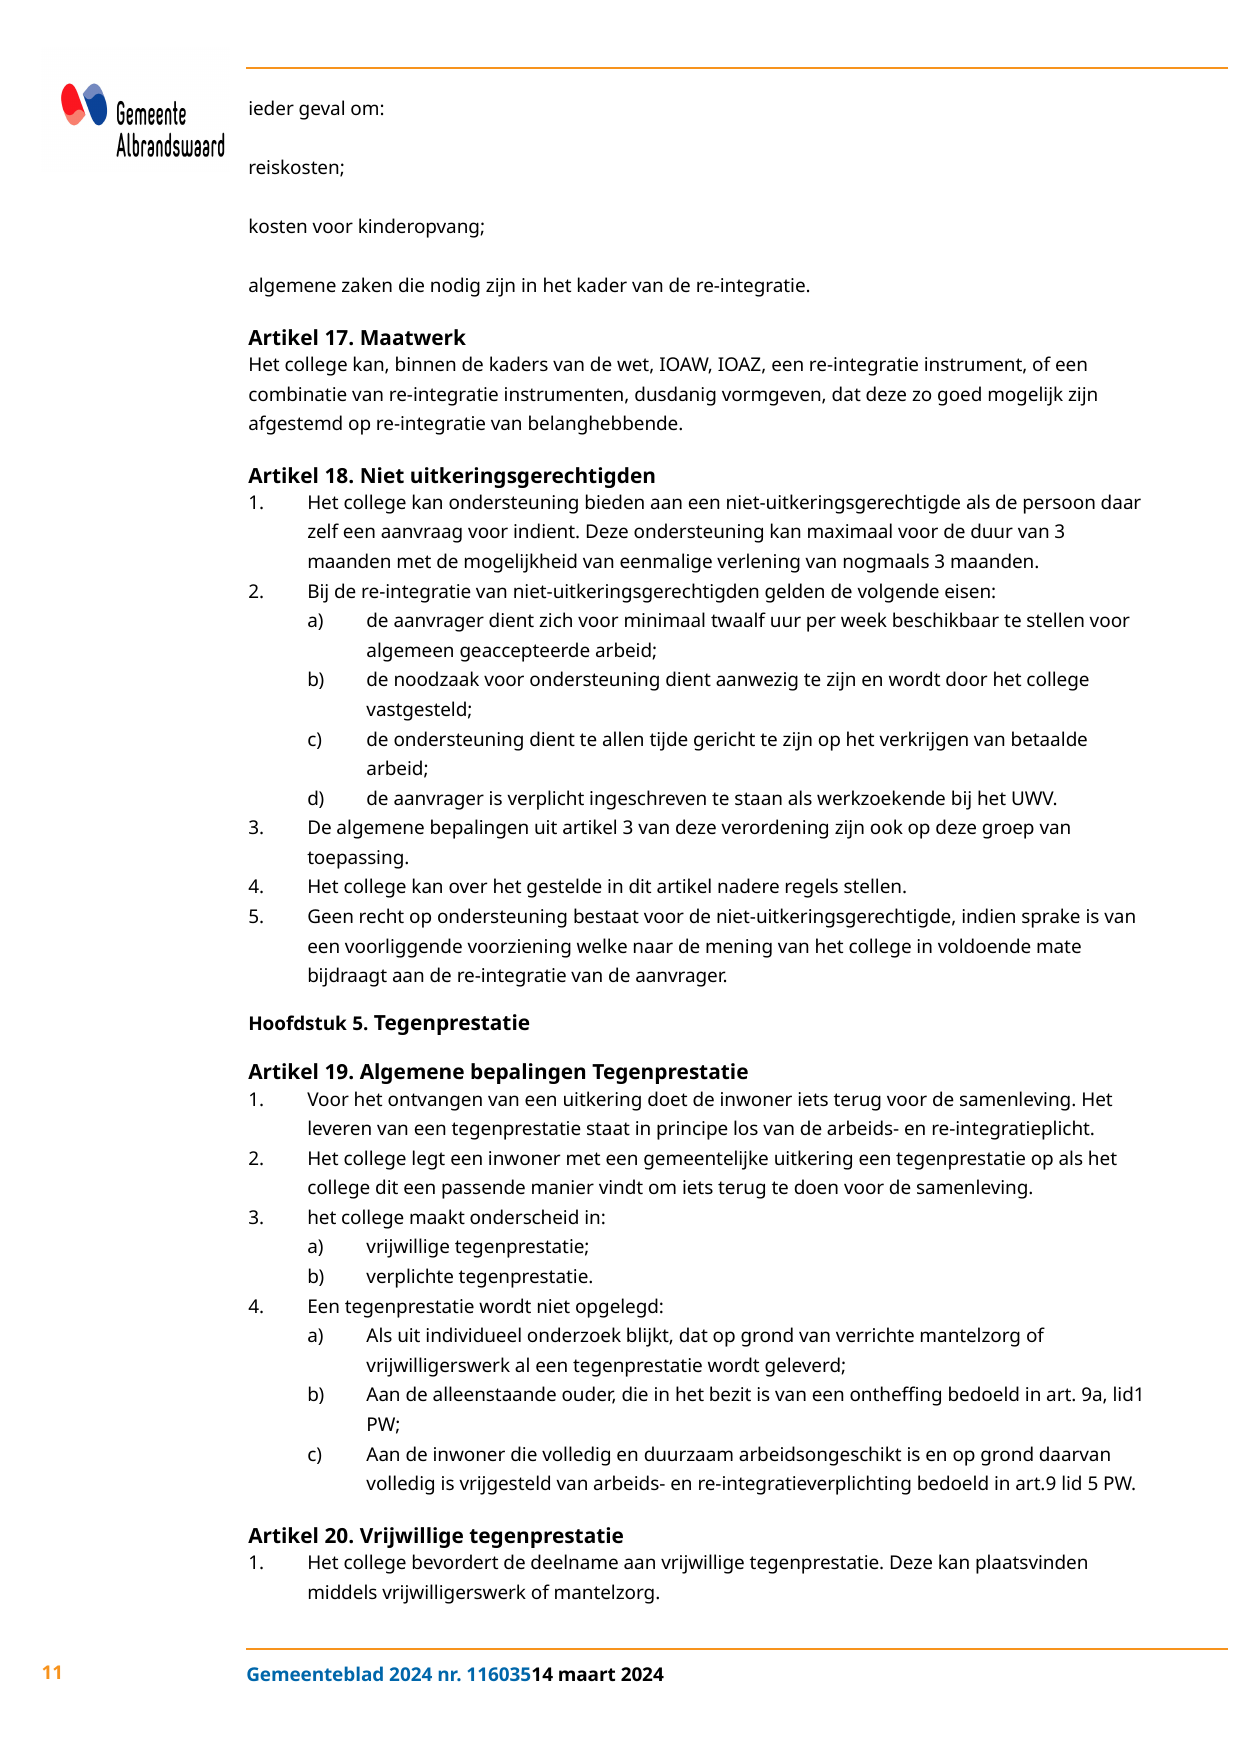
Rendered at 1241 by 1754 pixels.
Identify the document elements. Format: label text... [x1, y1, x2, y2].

text Artikel 17. Maatwerk [248, 323, 1152, 351]
text reiskosten; [248, 154, 1152, 180]
list de ondersteuning dient te allen tijde gericht te zijn op het verkrijgen van betaalde arbeid; [307, 726, 1152, 781]
list Aan de alleenstaande ouder, die in het bezit is van een ontheffing bedoeld in art. 9a, lid1 PW; [307, 1382, 1152, 1437]
list Als uit individueel onderzoek blijkt, dat op grond van verrichte mantelzorg of vrijwilligerswerk al een tegenprestatie wordt geleverd; [307, 1322, 1152, 1378]
text algemene zaken die nodig zijn in het kader van de re-integratie. [248, 272, 1152, 298]
text Hoofdstuk 5. Tegenprestatie [248, 1008, 1152, 1037]
list de aanvrager is verplicht ingeschreven te staan als werkzoekende bij het UWV. [307, 785, 1152, 811]
text Het college kan, binnen de kaders van de wet, IOAW, IOAZ, een re-integratie instrument, of een combinatie van re-integratie instrumenten, dusdanig vormgeven, dat deze zo goed mogelijk zijn afgestemd op re-integratie van belanghebbende. [248, 351, 1152, 436]
list Een tegenprestatie wordt niet opgelegd: [248, 1293, 1152, 1319]
text Artikel 18. Niet uitkeringsgerechtigden [248, 461, 1152, 489]
list verplichte tegenprestatie. [307, 1263, 1152, 1289]
list Geen recht op ondersteuning bestaat voor de niet-uitkeringsgerechtigde, indien sprake is van een voorliggende voorziening welke naar de mening van het college in voldoende mate bijdraagt aan de re-integratie van de aanvrager. [248, 903, 1152, 988]
list Bij de re-integratie van niet-uitkeringsgerechtigden gelden de volgende eisen: [248, 578, 1152, 604]
list Het college legt een inwoner met een gemeentelijke uitkering een tegenprestatie op als het college dit een passende manier vindt om iets terug te doen voor de samenleving. [248, 1145, 1152, 1200]
list vrijwillige tegenprestatie; [307, 1234, 1152, 1259]
list De algemene bepalingen uit artikel 3 van deze verordening zijn ook op deze groep van toepassing. [248, 814, 1152, 870]
text Artikel 20. Vrijwillige tegenprestatie [248, 1521, 1152, 1549]
list de aanvrager dient zich voor minimaal twaalf uur per week beschikbaar te stellen voor algemeen geaccepteerde arbeid; [307, 607, 1152, 663]
list Het college bevordert de deelname aan vrijwillige tegenprestatie. Deze kan plaatsvinden middels vrijwilligerswerk of mantelzorg. [248, 1549, 1152, 1604]
list de noodzaak voor ondersteuning dient aanwezig te zijn en wordt door het college vastgesteld; [307, 667, 1152, 722]
list het college maakt onderscheid in: [248, 1204, 1152, 1230]
list Voor het ontvangen van een uitkering doet de inwoner iets terug voor de samenleving. Het leveren van een tegenprestatie staat in principe los van de arbeids- en re-integratieplicht. [248, 1086, 1152, 1141]
text Artikel 19. Algemene bepalingen Tegenprestatie [248, 1057, 1152, 1086]
list Het college kan ondersteuning bieden aan een niet-uitkeringsgerechtigde als de persoon daar zelf een aanvraag voor indient. Deze ondersteuning kan maximaal voor de duur van 3 maanden met de mogelijkheid van eenmalige verlening van nogmaals 3 maanden. [248, 489, 1152, 574]
text kosten voor kinderopvang; [248, 213, 1152, 239]
picture [41, 47, 231, 172]
list Aan de inwoner die volledig en duurzaam arbeidsongeschikt is en op grond daarvan volledig is vrijgesteld van arbeids- en re-integratieverplichting bedoeld in art.9 lid 5 PW. [307, 1441, 1152, 1496]
list Het college kan over het gestelde in dit artikel nadere regels stellen. [248, 874, 1152, 899]
text ieder geval om: [248, 95, 1152, 121]
